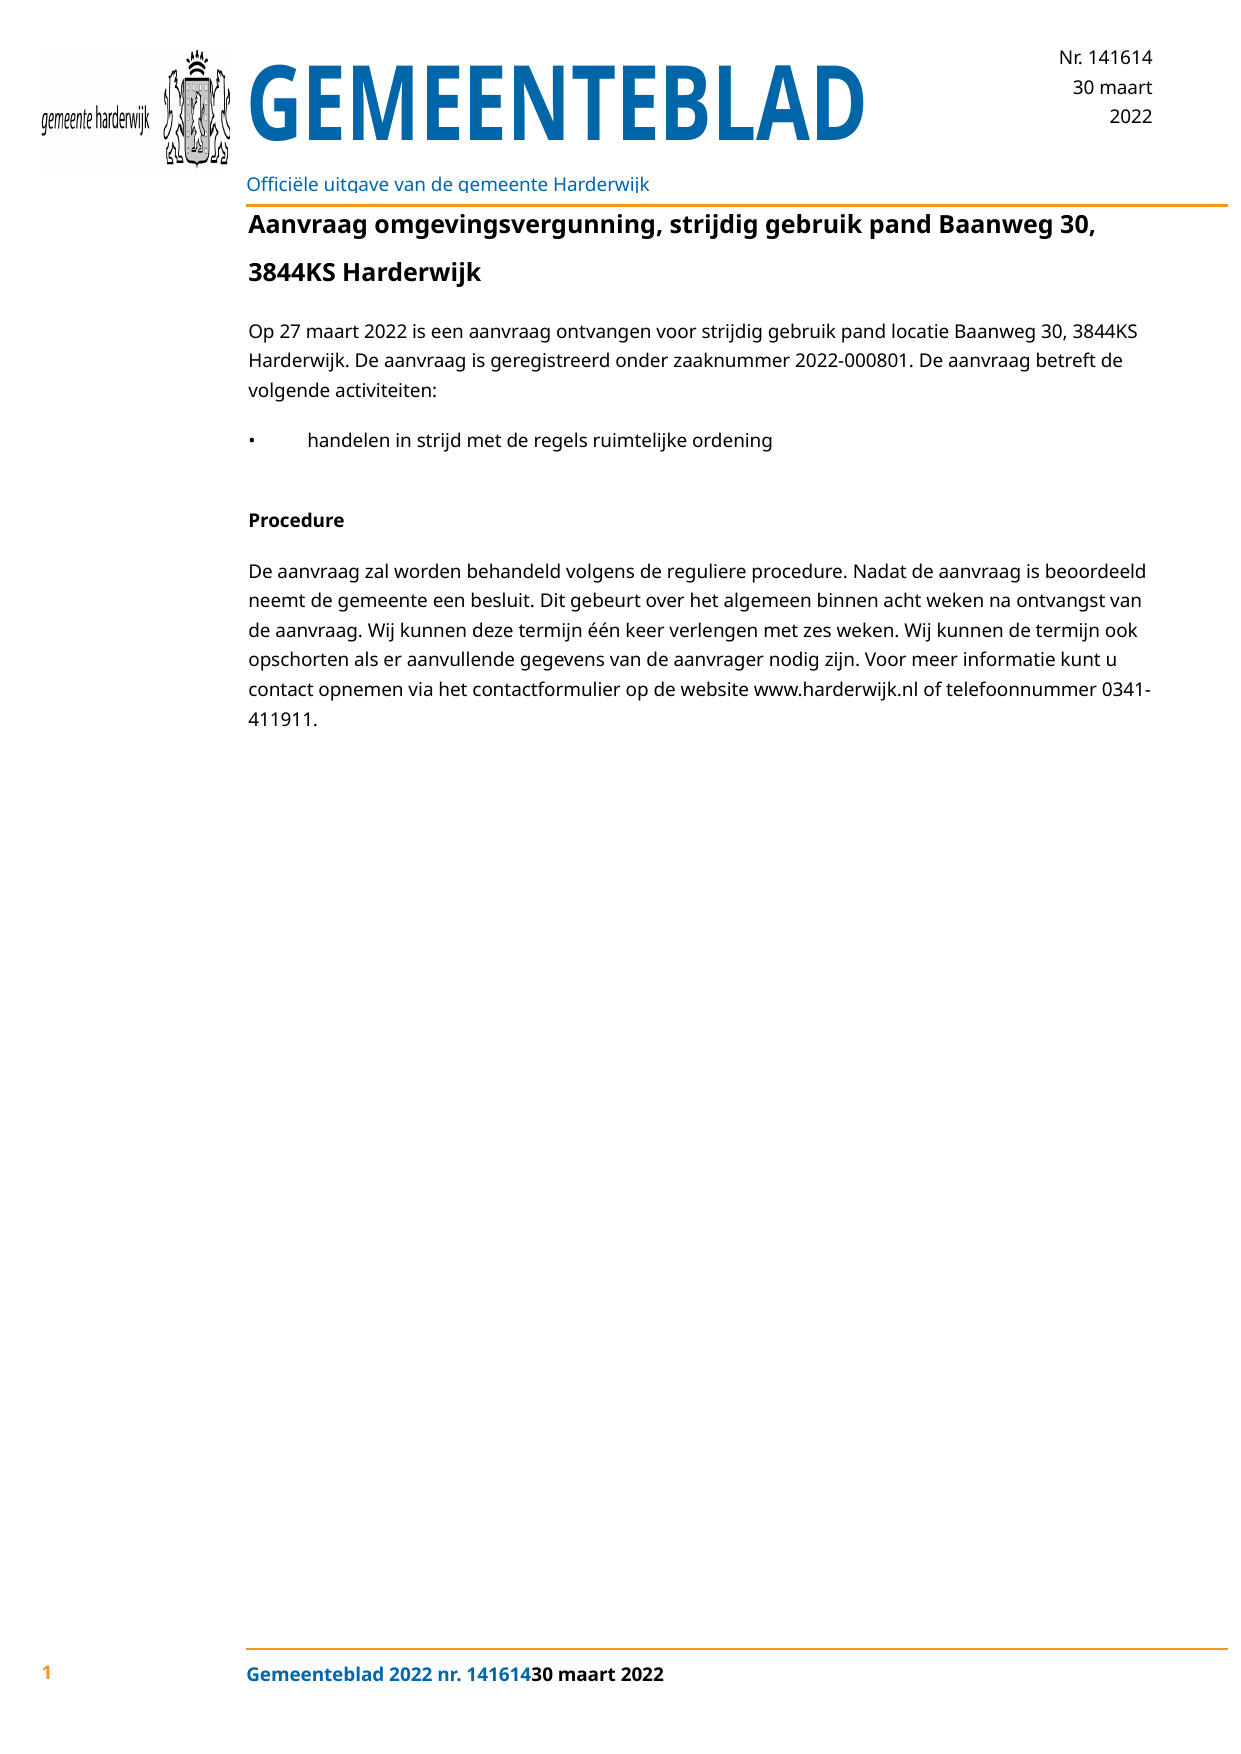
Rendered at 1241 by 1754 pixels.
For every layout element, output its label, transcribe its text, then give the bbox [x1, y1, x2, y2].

text De aanvraag zal worden behandeld volgens de reguliere procedure. Nadat de aanvraag is beoordeeld neemt de gemeente een besluit. Dit gebeurt over het algemeen binnen acht weken na ontvangst van de aanvraag. Wij kunnen deze termijn één keer verlengen met zes weken. Wij kunnen de termijn ook opschorten als er aanvullende gegevens van de aanvrager nodig zijn. Voor meer informatie kunt u contact opnemen via het contactformulier op de website www.harderwijk.nl of telefoonnummer 0341-411911. [248, 558, 1152, 732]
text Procedure [248, 507, 1152, 533]
picture [41, 47, 231, 172]
list handelen in strijd met de regels ruimtelijke ordening [248, 427, 1152, 453]
text Op 27 maart 2022 is een aanvraag ontvangen voor strijdig gebruik pand locatie Baanweg 30, 3844KS Harderwijk. De aanvraag is geregistreerd onder zaaknummer 2022-000801. De aanvraag betreft de volgende activiteiten: [248, 318, 1152, 403]
text Aanvraag omgevingsvergunning, strijdig gebruik pand Baanweg 30, 3844KS Harderwijk [248, 207, 1152, 288]
